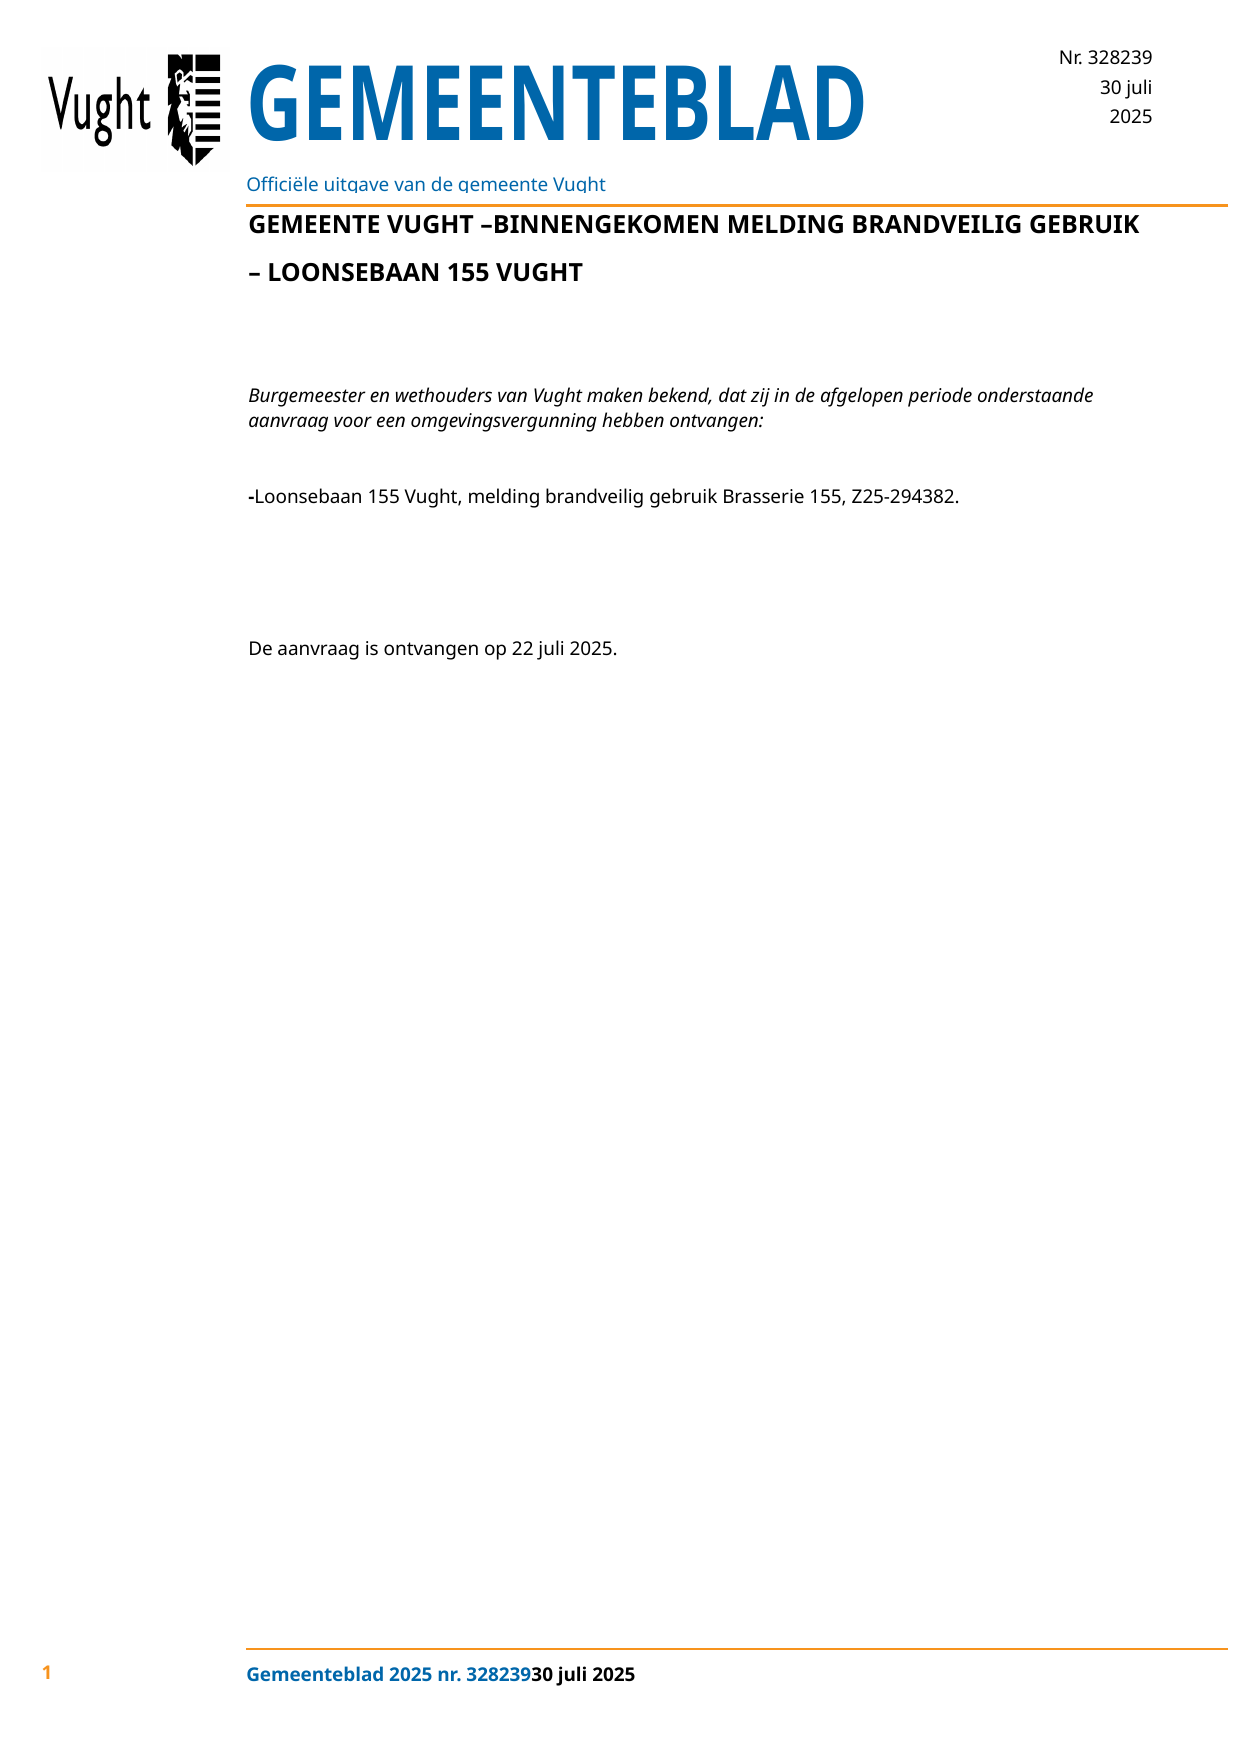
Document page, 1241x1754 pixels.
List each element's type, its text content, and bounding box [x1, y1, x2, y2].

text GEMEENTE VUGHT –BINNENGEKOMEN MELDING BRANDVEILIG GEBRUIK – LOONSEBAAN 155 VUGHT [248, 207, 1152, 288]
text De aanvraag is ontvangen op 22 juli 2025. [248, 635, 1152, 661]
text Burgemeester en wethouders van Vught maken bekend, dat zij in de afgelopen periode onderstaande aanvraag voor een omgevingsvergunning hebben ontvangen: [248, 382, 1152, 433]
text -Loonsebaan 155 Vught, melding brandveilig gebruik Brasserie 155, Z25-294382. [248, 484, 1152, 509]
picture [41, 47, 231, 172]
